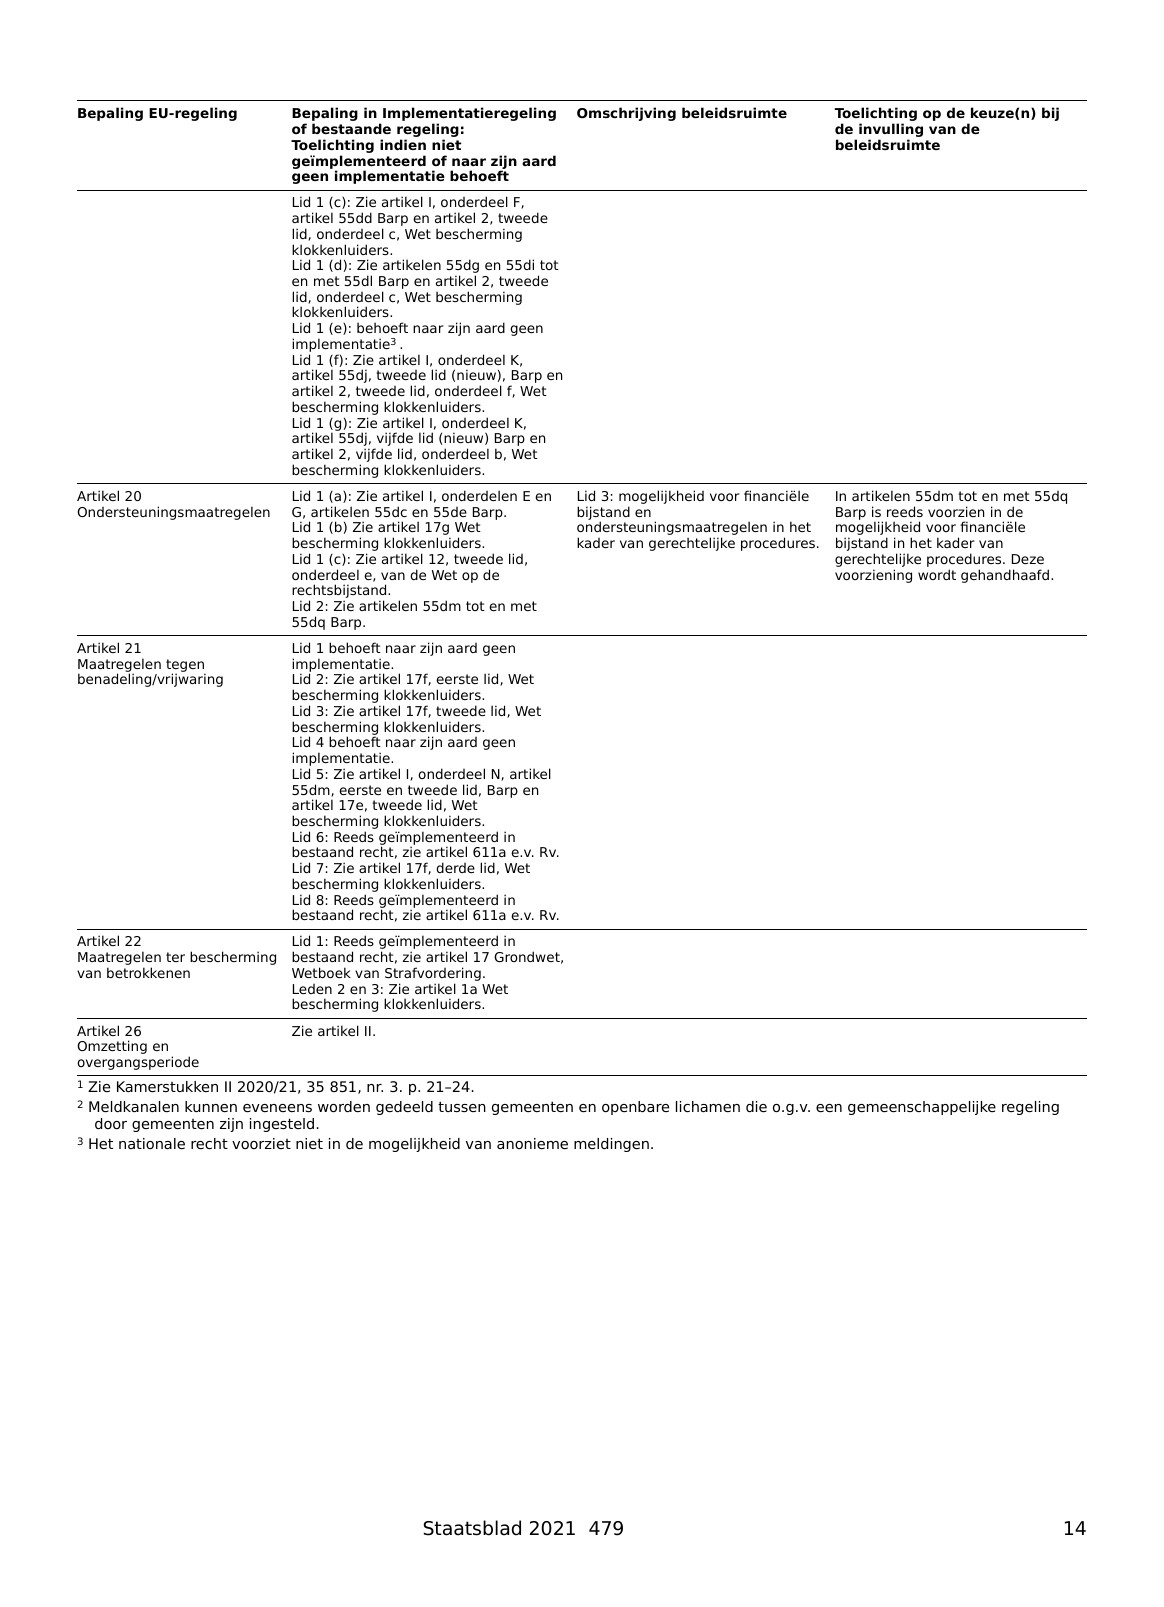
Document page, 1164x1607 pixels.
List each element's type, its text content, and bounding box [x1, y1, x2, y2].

table_cell [829, 930, 1087, 1018]
table_cell 1 Zie Kamerstukken II 2020/21, 35 851, nr. 3. p. 21–24. 2 Meldkanalen kunnen eveneens worden gedeeld tussen gemeenten en openbare lichamen die o.g.v. een gemeenschappelijke regeling door gemeenten zijn ingesteld. 3 Het nationale recht voorziet niet in de mogelijkheid van anonieme meldingen. [77, 1076, 1087, 1152]
table_cell [77, 191, 285, 483]
table_cell Lid 1 (a): Zie artikel I, onderdelen E en G, artikelen 55dc en 55de Barp. Lid 1 (b) Zie artikel 17g Wet bescherming klokkenluiders. Lid 1 (c): Zie artikel 12, tweede lid, onderdeel e, van de Wet op de rechtsbijstand. Lid 2: Zie artikelen 55dm tot en met 55dq Barp. [285, 484, 570, 635]
table_header Bepaling in Implementatieregeling of bestaande regeling: Toelichting indien niet geïmplementeerd of naar zijn aard geen implementatie behoeft [285, 101, 570, 189]
table_cell Zie artikel II. [285, 1019, 570, 1075]
table_cell Artikel 26 Omzetting en overgangsperiode [77, 1019, 285, 1075]
table_cell [570, 1019, 828, 1075]
table_cell [570, 191, 828, 483]
table_cell [829, 636, 1087, 928]
table_cell [829, 191, 1087, 483]
table_header Omschrijving beleidsruimte [570, 101, 828, 189]
table_cell [829, 1019, 1087, 1075]
table_cell Lid 1: Reeds geïmplementeerd in bestaand recht, zie artikel 17 Grondwet, Wetboek van Strafvordering. Leden 2 en 3: Zie artikel 1a Wet bescherming klokkenluiders. [285, 930, 570, 1018]
table_cell [570, 930, 828, 1018]
table_cell Lid 1 behoeft naar zijn aard geen implementatie. Lid 2: Zie artikel 17f, eerste lid, Wet bescherming klokkenluiders. Lid 3: Zie artikel 17f, tweede lid, Wet bescherming klokkenluiders. Lid 4 behoeft naar zijn aard geen implementatie. Lid 5: Zie artikel I, onderdeel N, artikel 55dm, eerste en tweede lid, Barp en artikel 17e, tweede lid, Wet bescherming klokkenluiders. Lid 6: Reeds geïmplementeerd in bestaand recht, zie artikel 611a e.v. Rv. Lid 7: Zie artikel 17f, derde lid, Wet bescherming klokkenluiders. Lid 8: Reeds geïmplementeerd in bestaand recht, zie artikel 611a e.v. Rv. [285, 636, 570, 928]
table_cell In artikelen 55dm tot en met 55dq Barp is reeds voorzien in de mogelijkheid voor financiële bijstand in het kader van gerechtelijke procedures. Deze voorziening wordt gehandhaafd. [829, 484, 1087, 635]
table_header Bepaling EU-regeling [77, 101, 285, 189]
table_header Toelichting op de keuze(n) bij de invulling van de beleidsruimte [829, 101, 1087, 189]
table_cell Lid 1 (c): Zie artikel I, onderdeel F, artikel 55dd Barp en artikel 2, tweede lid, onderdeel c, Wet bescherming klokkenluiders. Lid 1 (d): Zie artikelen 55dg en 55di tot en met 55dl Barp en artikel 2, tweede lid, onderdeel c, Wet bescherming klokkenluiders. Lid 1 (e): behoeft naar zijn aard geen implementatie3. Lid 1 (f): Zie artikel I, onderdeel K, artikel 55dj, tweede lid (nieuw), Barp en artikel 2, tweede lid, onderdeel f, Wet bescherming klokkenluiders. Lid 1 (g): Zie artikel I, onderdeel K, artikel 55dj, vijfde lid (nieuw) Barp en artikel 2, vijfde lid, onderdeel b, Wet bescherming klokkenluiders. [285, 191, 570, 483]
table_cell [570, 636, 828, 928]
table_cell Lid 3: mogelijkheid voor financiële bijstand en ondersteuningsmaatregelen in het kader van gerechtelijke procedures. [570, 484, 828, 635]
table_cell Artikel 20 Ondersteuningsmaatregelen [77, 484, 285, 635]
table_cell Artikel 22 Maatregelen ter bescherming van betrokkenen [77, 930, 285, 1018]
table_cell Artikel 21 Maatregelen tegen benadeling/vrijwaring [77, 636, 285, 928]
